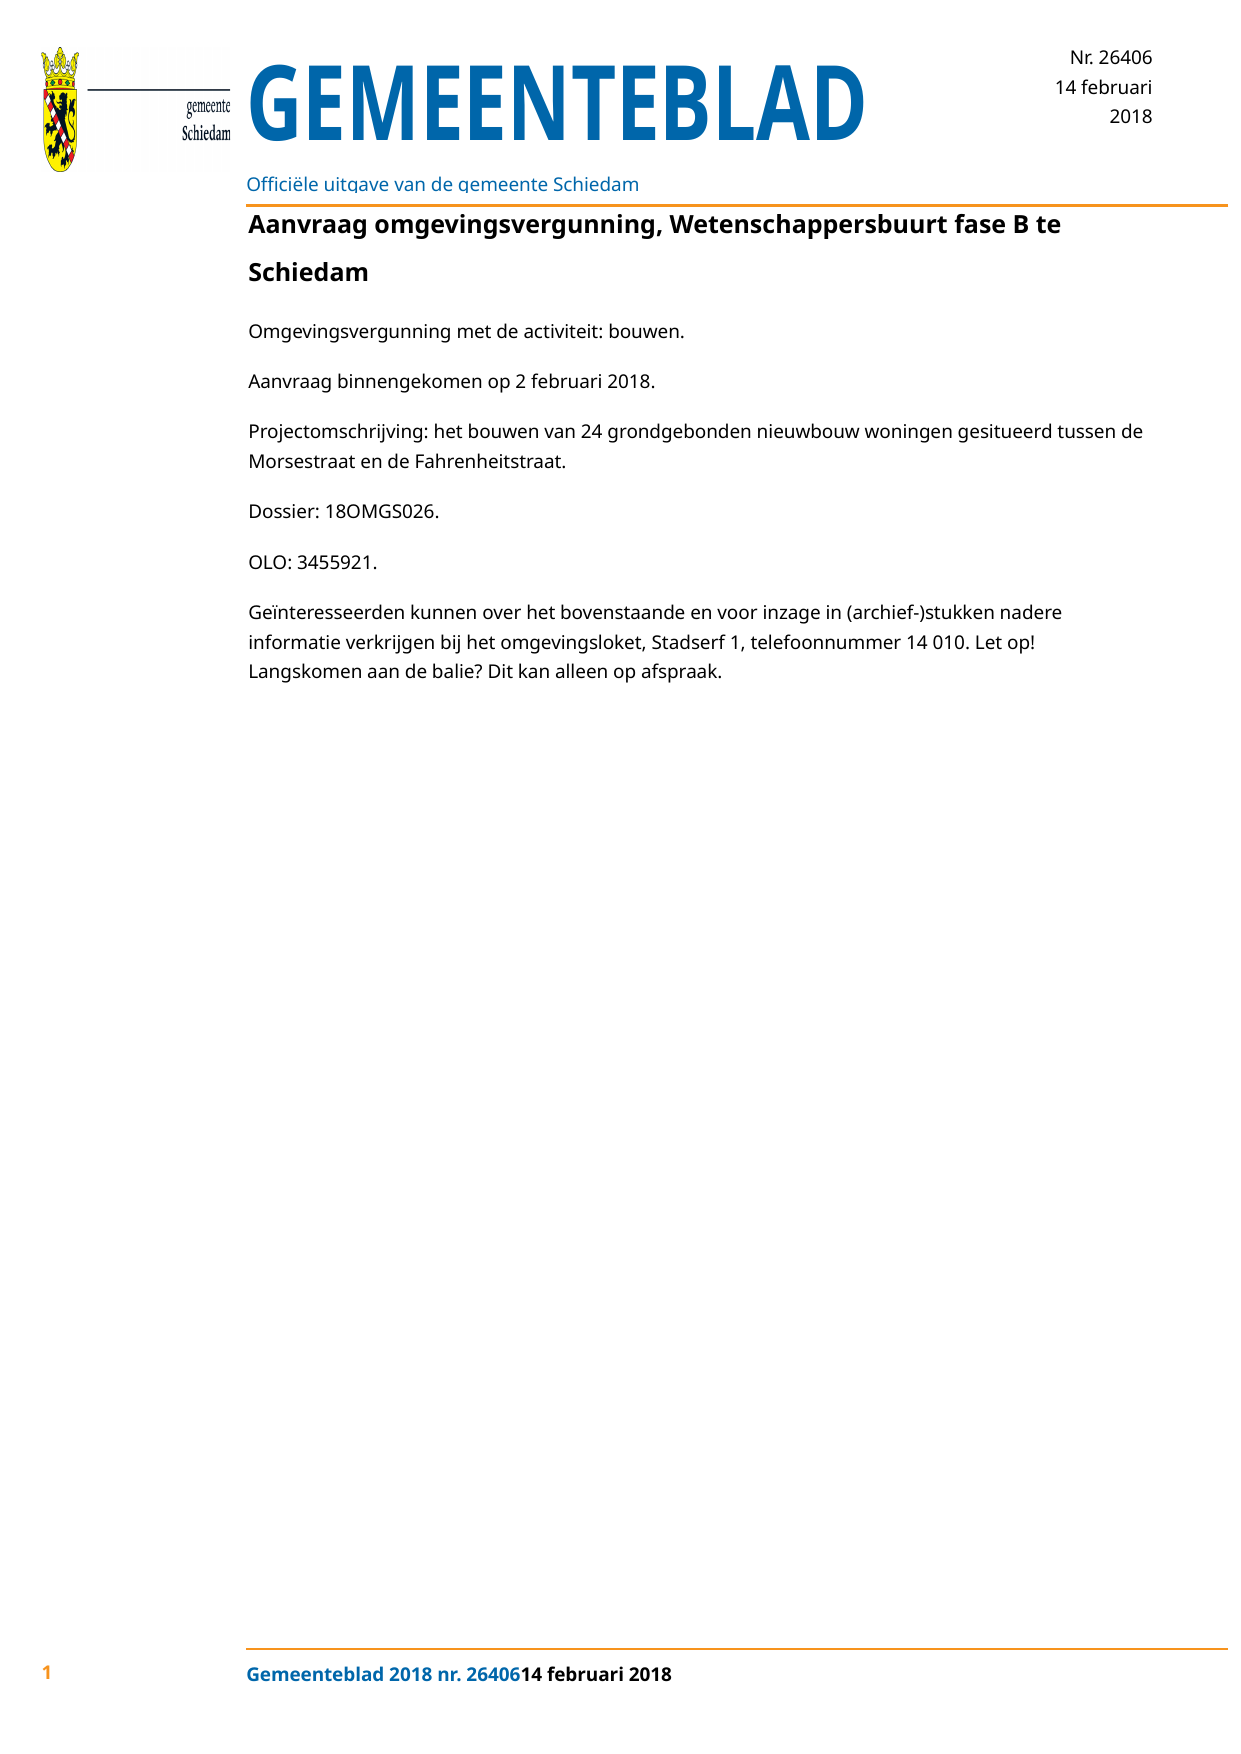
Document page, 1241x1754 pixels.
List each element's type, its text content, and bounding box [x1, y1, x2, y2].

text Geïnteresseerden kunnen over het bovenstaande en voor inzage in (archief-)stukken nadere informatie verkrijgen bij het omgevingsloket, Stadserf 1, telefoonnummer 14 010. Let op! Langskomen aan de balie? Dit kan alleen op afspraak. [248, 599, 1152, 684]
text Omgevingsvergunning met de activiteit: bouwen. [248, 318, 1152, 344]
text Projectomschrijving: het bouwen van 24 grondgebonden nieuwbouw woningen gesitueerd tussen de Morsestraat en de Fahrenheitstraat. [248, 419, 1152, 474]
text OLO: 3455921. [248, 549, 1152, 575]
text Aanvraag binnengekomen op 2 februari 2018. [248, 368, 1152, 394]
text Aanvraag omgevingsvergunning, Wetenschappersbuurt fase B te Schiedam [248, 207, 1152, 288]
text Dossier: 18OMGS026. [248, 499, 1152, 524]
picture [41, 47, 231, 172]
